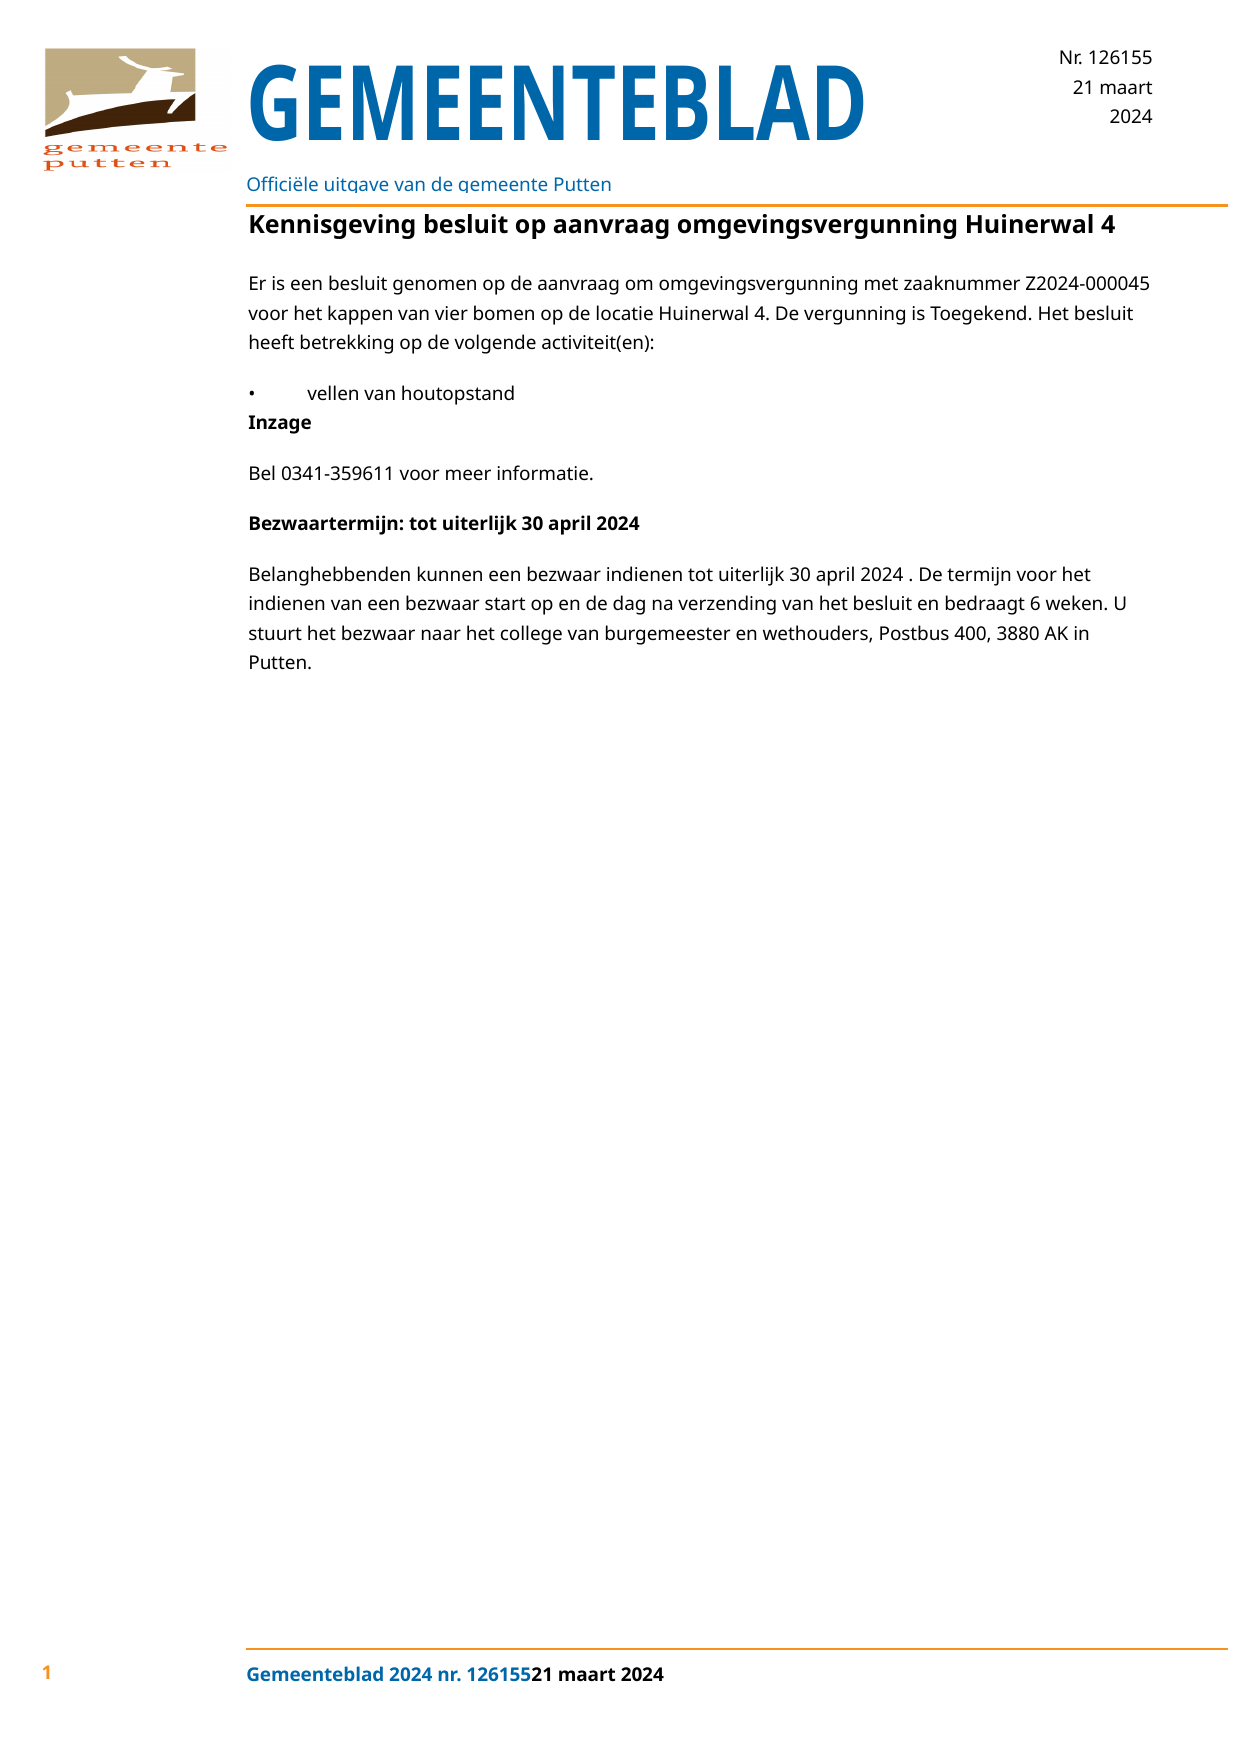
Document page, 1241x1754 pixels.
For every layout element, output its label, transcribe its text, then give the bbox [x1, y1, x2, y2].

text Inzage [248, 409, 1152, 435]
list vellen van houtopstand [248, 380, 1152, 406]
text Belanghebbenden kunnen een bezwaar indienen tot uiterlijk 30 april 2024 . De termijn voor het indienen van een bezwaar start op en de dag na verzending van het besluit en bedraagt 6 weken. U stuurt het bezwaar naar het college van burgemeester en wethouders, Postbus 400, 3880 AK in Putten. [248, 561, 1152, 675]
text Kennisgeving besluit op aanvraag omgevingsvergunning Huinerwal 4 [248, 207, 1152, 241]
text Bezwaartermijn: tot uiterlijk 30 april 2024 [248, 510, 1152, 536]
text Bel 0341-359611 voor meer informatie. [248, 460, 1152, 486]
picture [41, 47, 231, 172]
text Er is een besluit genomen op de aanvraag om omgevingsvergunning met zaaknummer Z2024-000045 voor het kappen van vier bomen op de locatie Huinerwal 4. De vergunning is Toegekend. Het besluit heeft betrekking op de volgende activiteit(en): [248, 270, 1152, 355]
